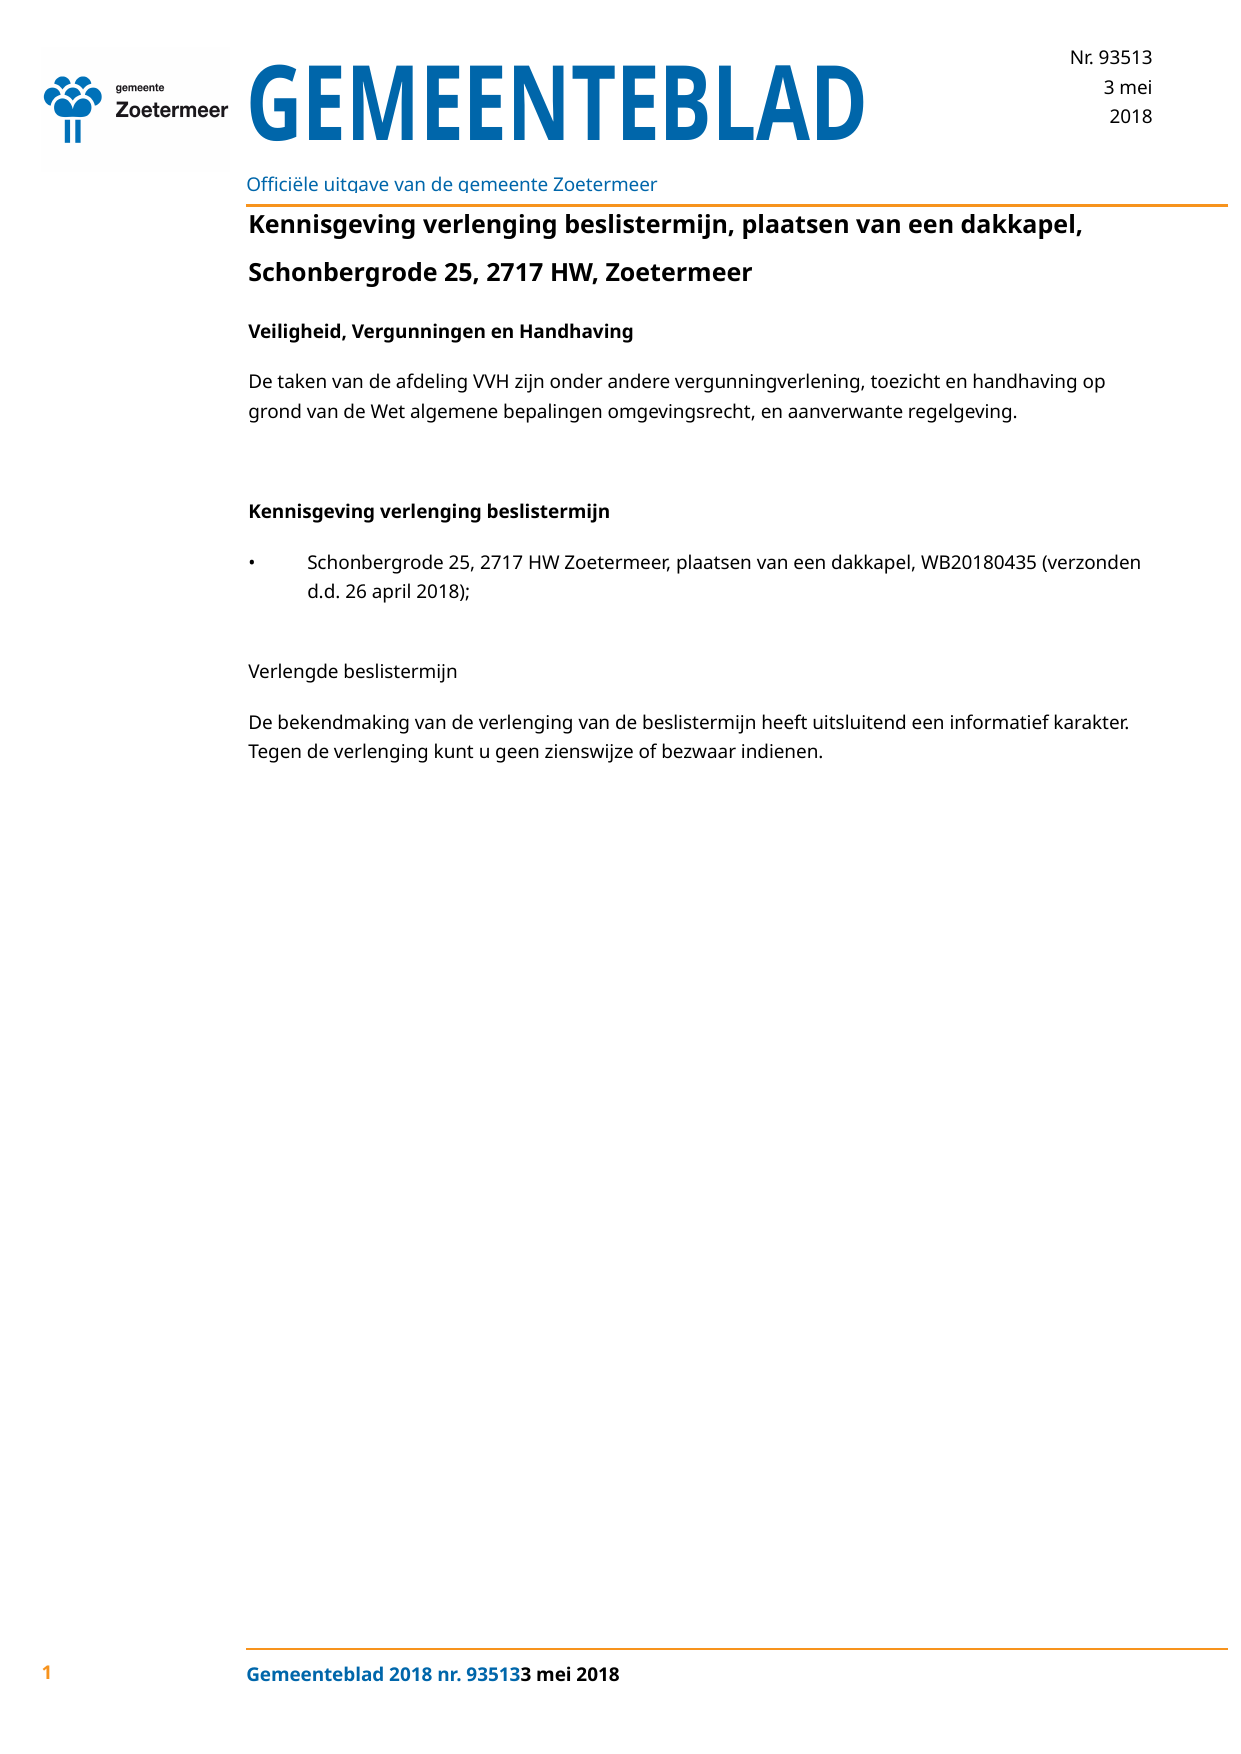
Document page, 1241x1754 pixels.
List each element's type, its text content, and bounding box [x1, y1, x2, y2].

picture [41, 47, 231, 172]
text Kennisgeving verlenging beslistermijn, plaatsen van een dakkapel, Schonbergrode 25, 2717 HW, Zoetermeer [248, 207, 1152, 288]
text De bekendmaking van de verlenging van de beslistermijn heeft uitsluitend een informatief karakter. Tegen de verlenging kunt u geen zienswijze of bezwaar indienen. [248, 709, 1152, 764]
text Veiligheid, Vergunningen en Handhaving [248, 318, 1152, 344]
text De taken van de afdeling VVH zijn onder andere vergunningverlening, toezicht en handhaving op grond van de Wet algemene bepalingen omgevingsrecht, en aanverwante regelgeving. [248, 368, 1152, 424]
text Kennisgeving verlenging beslistermijn [248, 499, 1152, 524]
list Schonbergrode 25, 2717 HW Zoetermeer, plaatsen van een dakkapel, WB20180435 (verzonden d.d. 26 april 2018); [248, 549, 1152, 604]
text Verlengde beslistermijn [248, 659, 1152, 684]
